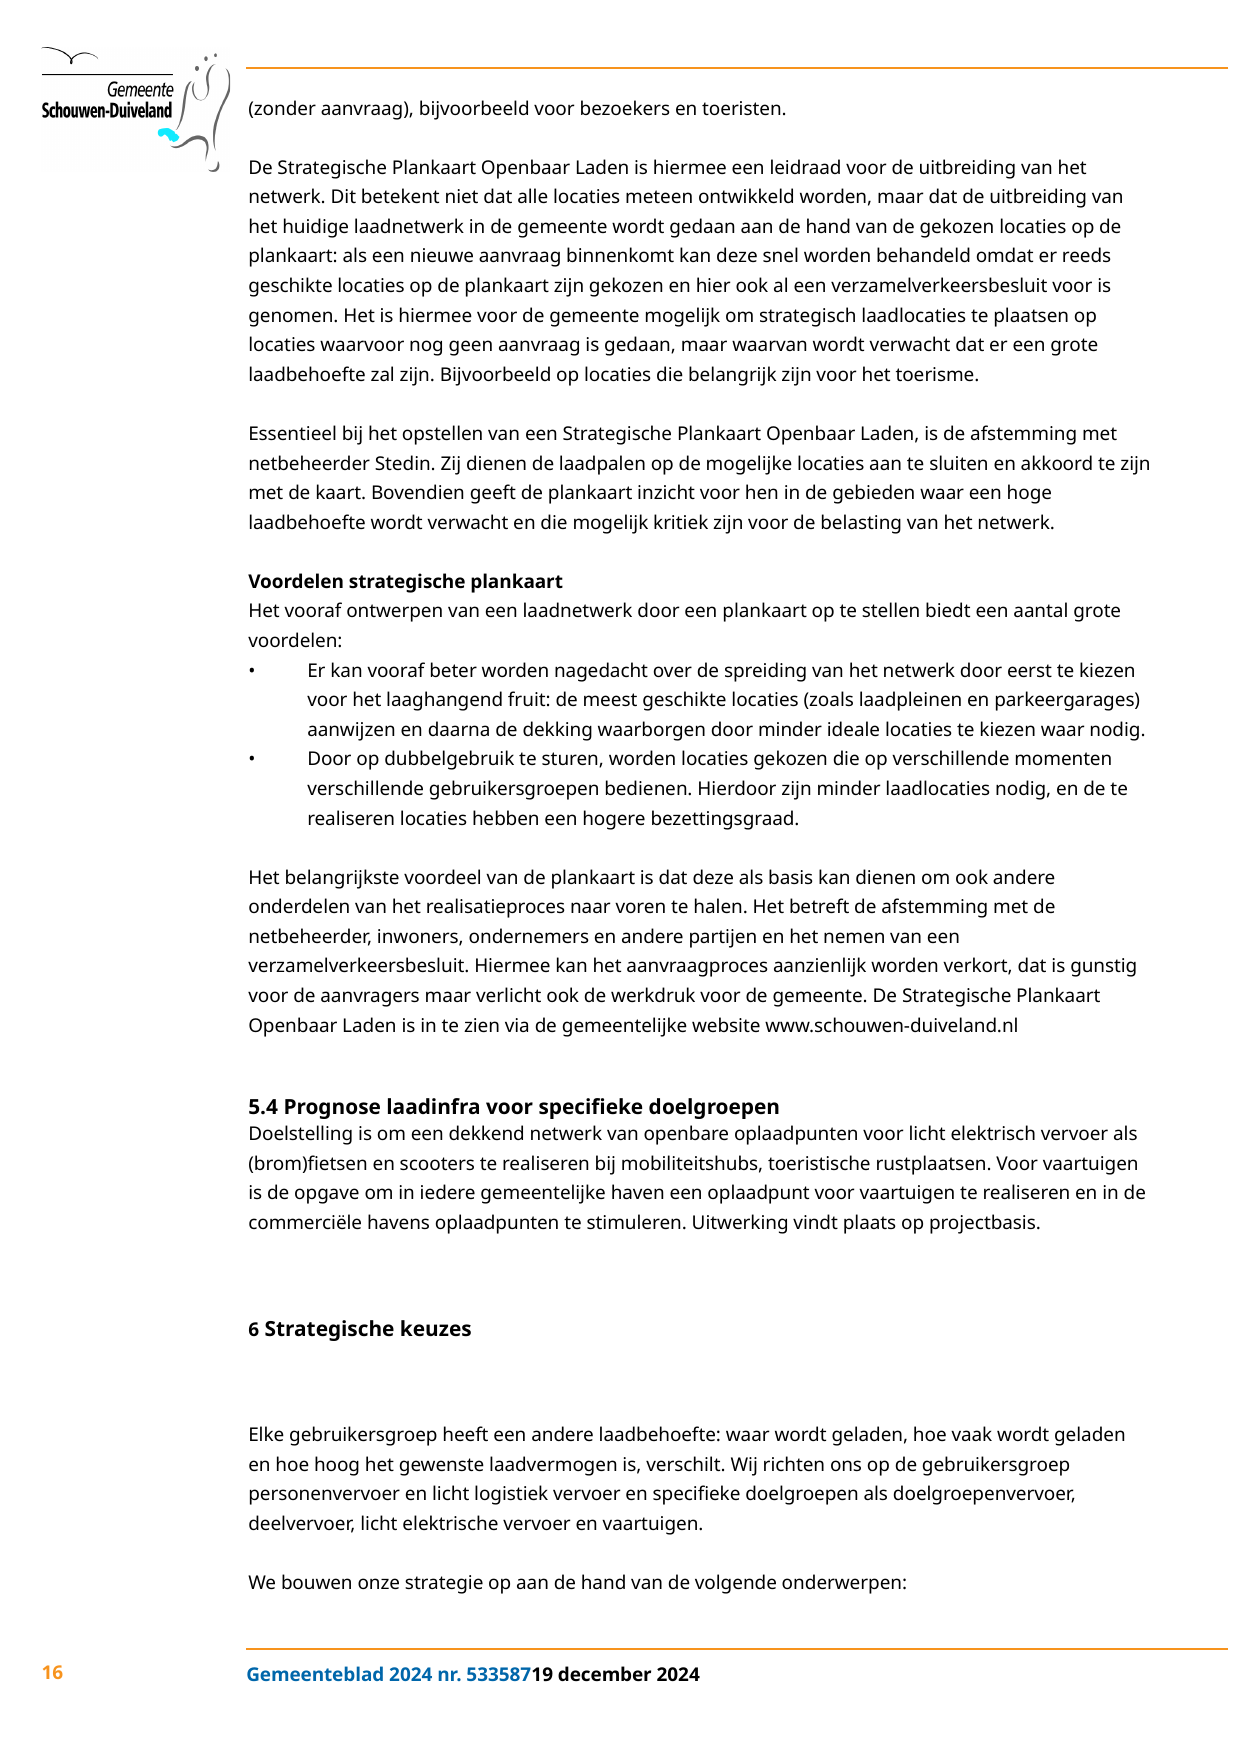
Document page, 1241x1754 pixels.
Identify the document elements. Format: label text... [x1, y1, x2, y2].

text De Strategische Plankaart Openbaar Laden is hiermee een leidraad voor de uitbreiding van het netwerk. Dit betekent niet dat alle locaties meteen ontwikkeld worden, maar dat de uitbreiding van het huidige laadnetwerk in de gemeente wordt gedaan aan de hand van de gekozen locaties op de plankaart: als een nieuwe aanvraag binnenkomt kan deze snel worden behandeld omdat er reeds geschikte locaties op de plankaart zijn gekozen en hier ook al een verzamelverkeersbesluit voor is genomen. Het is hiermee voor de gemeente mogelijk om strategisch laadlocaties te plaatsen op locaties waarvoor nog geen aanvraag is gedaan, maar waarvan wordt verwacht dat er een grote laadbehoefte zal zijn. Bijvoorbeeld op locaties die belangrijk zijn voor het toerisme. [248, 154, 1152, 387]
text We bouwen onze strategie op aan de hand van de volgende onderwerpen: [248, 1569, 1152, 1595]
text Doelstelling is om een dekkend netwerk van openbare oplaadpunten voor licht elektrisch vervoer als (brom)fietsen en scooters te realiseren bij mobiliteitshubs, toeristische rustplaatsen. Voor vaartuigen is de opgave om in iedere gemeentelijke haven een oplaadpunt voor vaartuigen te realiseren en in de commerciële havens oplaadpunten te stimuleren. Uitwerking vindt plaats op projectbasis. [248, 1120, 1152, 1235]
text (zonder aanvraag), bijvoorbeeld voor bezoekers en toeristen. [248, 95, 1152, 121]
list Er kan vooraf beter worden nagedacht over de spreiding van het netwerk door eerst te kiezen voor het laaghangend fruit: de meest geschikte locaties (zoals laadpleinen en parkeergarages) aanwijzen en daarna de dekking waarborgen door minder ideale locaties te kiezen waar nodig. [248, 657, 1152, 742]
text Elke gebruikersgroep heeft een andere laadbehoefte: waar wordt geladen, hoe vaak wordt geladen en hoe hoog het gewenste laadvermogen is, verschilt. Wij richten ons op de gebruikersgroep personenvervoer en licht logistiek vervoer en specifieke doelgroepen als doelgroepenvervoer, deelvervoer, licht elektrische vervoer en vaartuigen. [248, 1421, 1152, 1536]
text 6 Strategische keuzes [248, 1314, 1152, 1342]
text Het belangrijkste voordeel van de plankaart is dat deze als basis kan dienen om ook andere onderdelen van het realisatieproces naar voren te halen. Het betreft de afstemming met de netbeheerder, inwoners, ondernemers en andere partijen en het nemen van een verzamelverkeersbesluit. Hiermee kan het aanvraagproces aanzienlijk worden verkort, dat is gunstig voor de aanvragers maar verlicht ook de werkdruk voor de gemeente. De Strategische Plankaart Openbaar Laden is in te zien via de gemeentelijke website www.schouwen-duiveland.nl [248, 864, 1152, 1038]
text Voordelen strategische plankaart [248, 568, 1152, 594]
list Door op dubbelgebruik te sturen, worden locaties gekozen die op verschillende momenten verschillende gebruikersgroepen bedienen. Hierdoor zijn minder laadlocaties nodig, en de te realiseren locaties hebben een hogere bezettingsgraad. [248, 746, 1152, 831]
text 5.4 Prognose laadinfra voor specifieke doelgroepen [248, 1092, 1152, 1120]
picture [41, 47, 231, 172]
text Essentieel bij het opstellen van een Strategische Plankaart Openbaar Laden, is de afstemming met netbeheerder Stedin. Zij dienen de laadpalen op de mogelijke locaties aan te sluiten en akkoord te zijn met de kaart. Bovendien geeft de plankaart inzicht voor hen in de gebieden waar een hoge laadbehoefte wordt verwacht en die mogelijk kritiek zijn voor de belasting van het netwerk. [248, 420, 1152, 535]
text Het vooraf ontwerpen van een laadnetwerk door een plankaart op te stellen biedt een aantal grote voordelen: [248, 598, 1152, 653]
